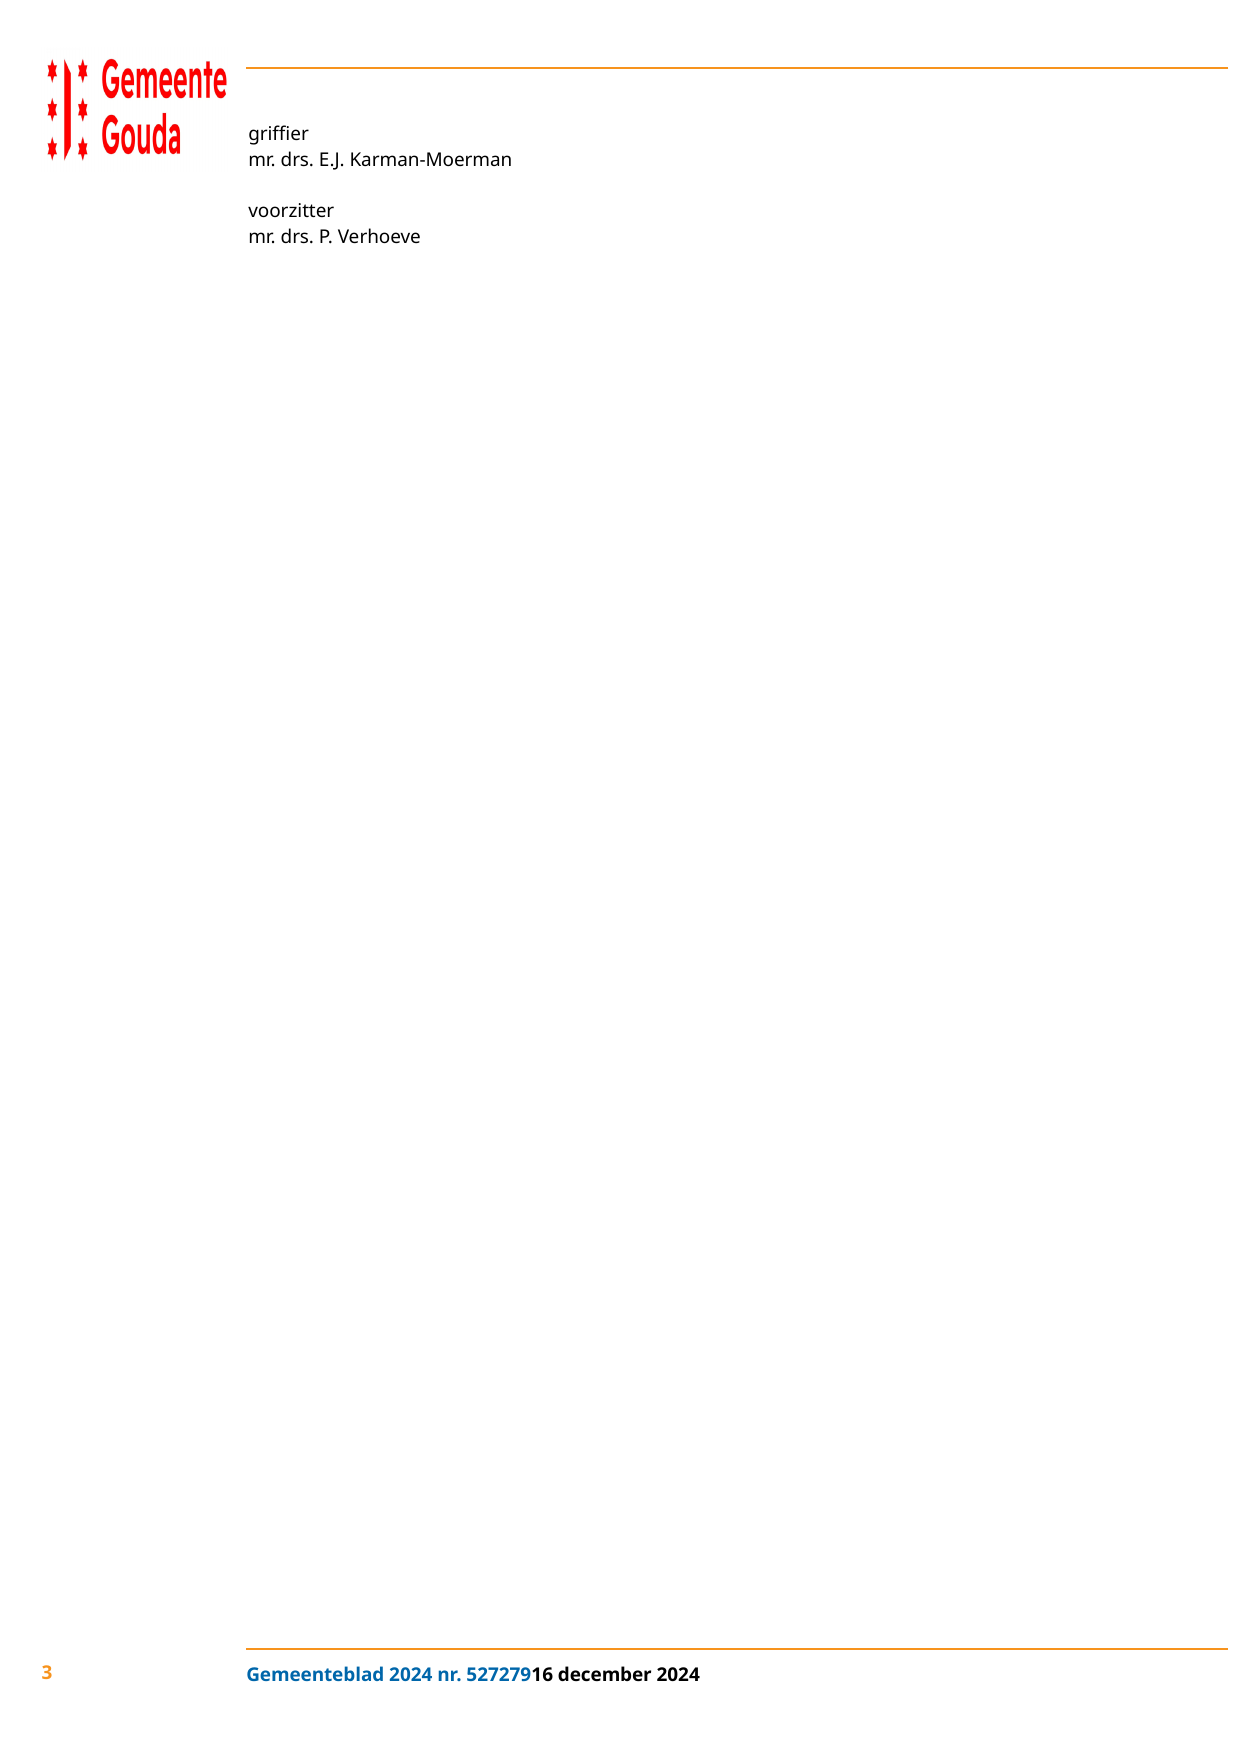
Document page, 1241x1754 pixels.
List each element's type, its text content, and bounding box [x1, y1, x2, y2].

text mr. drs. P. Verhoeve [248, 223, 1152, 249]
text mr. drs. E.J. Karman-Moerman [248, 146, 1152, 172]
text griffier [248, 121, 1152, 146]
text voorzitter [248, 198, 1152, 223]
picture [41, 47, 231, 172]
